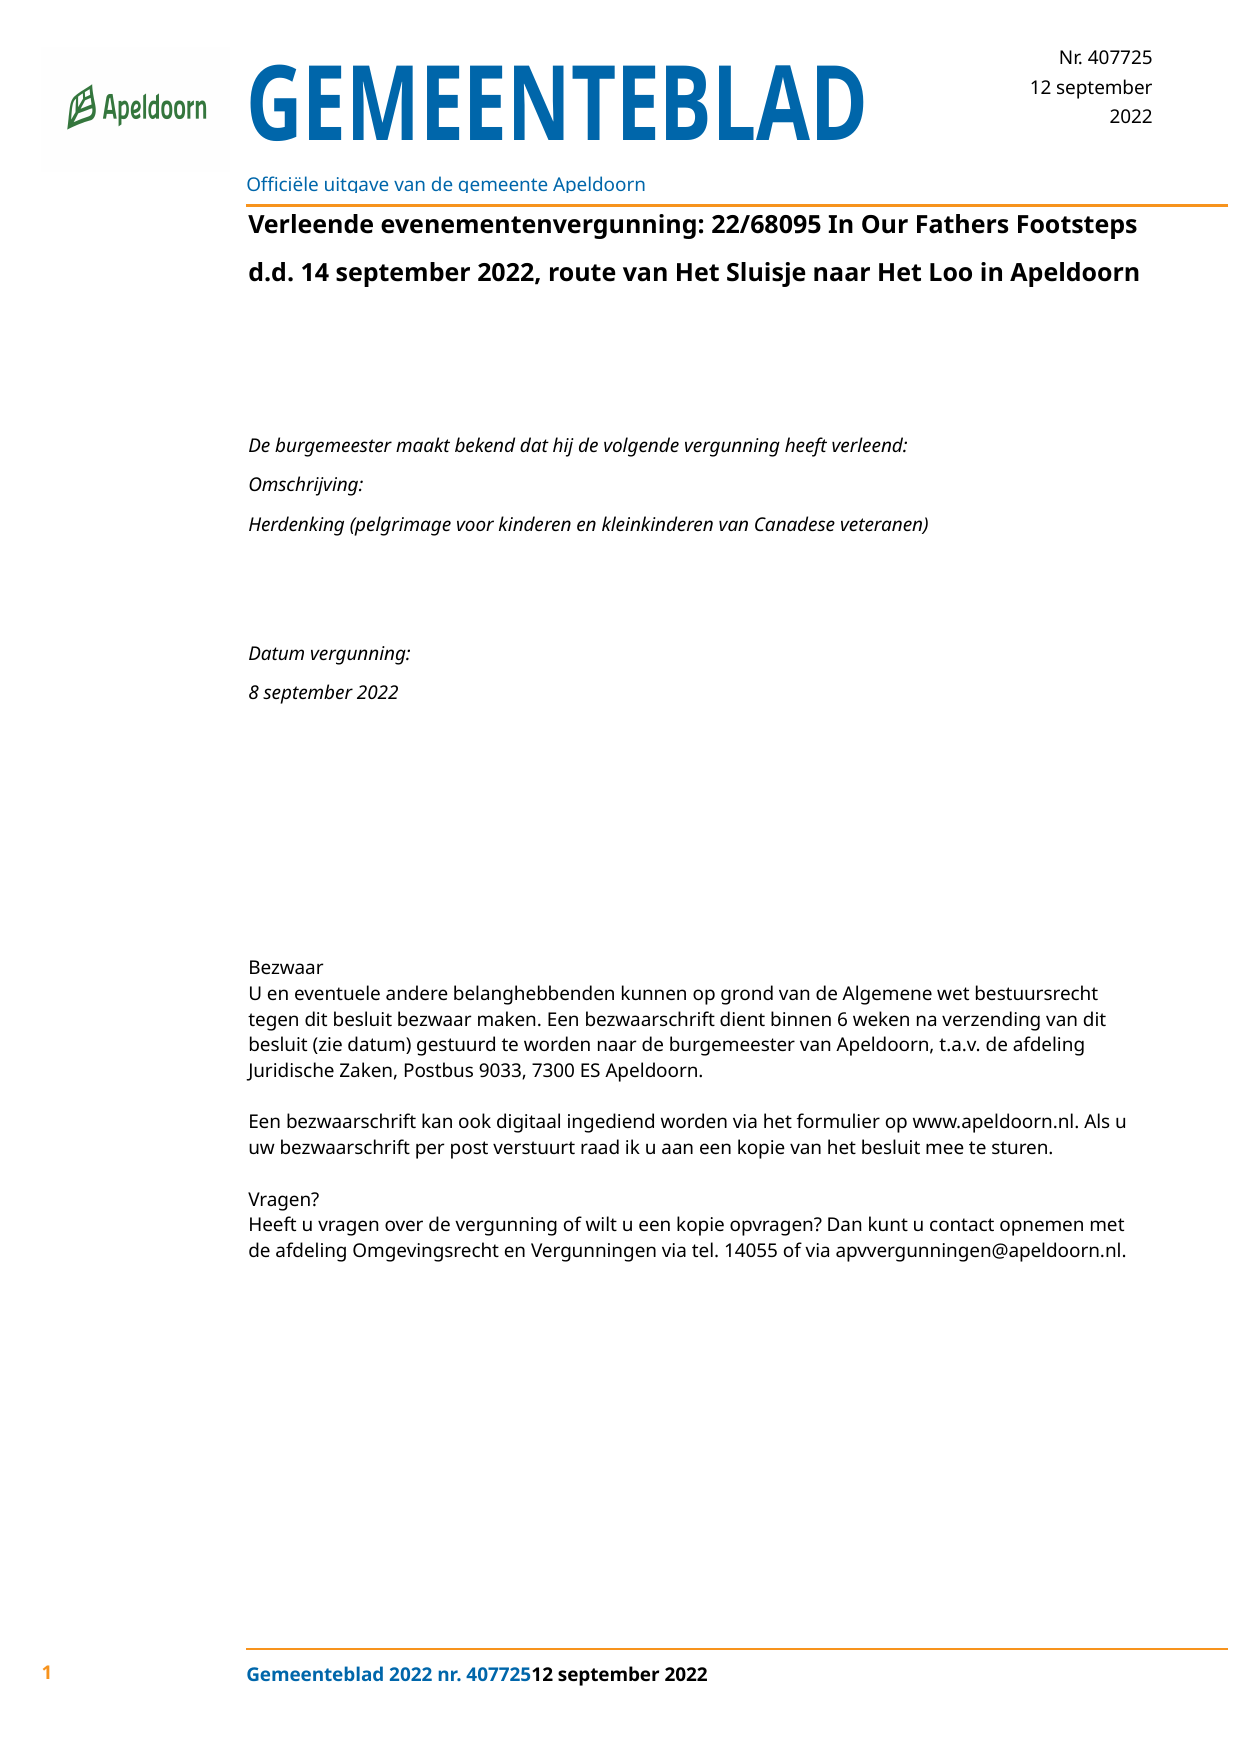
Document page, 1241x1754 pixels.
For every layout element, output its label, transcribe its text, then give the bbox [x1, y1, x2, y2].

text 8 september 2022 [248, 679, 1152, 705]
text Vragen? [248, 1186, 1152, 1212]
text Een bezwaarschrift kan ook digitaal ingediend worden via het formulier op www.apeldoorn.nl. Als u uw bezwaarschrift per post verstuurt raad ik u aan een kopie van het besluit mee te sturen. [248, 1109, 1152, 1160]
text Heeft u vragen over de vergunning of wilt u een kopie opvragen? Dan kunt u contact opnemen met de afdeling Omgevingsrecht en Vergunningen via tel. 14055 of via apvvergunningen@apeldoorn.nl. [248, 1212, 1152, 1263]
text De burgemeester maakt bekend dat hij de volgende vergunning heeft verleend: [248, 432, 1152, 458]
text Bezwaar [248, 954, 1152, 980]
text Verleende evenementenvergunning: 22/68095 In Our Fathers Footsteps d.d. 14 september 2022, route van Het Sluisje naar Het Loo in Apeldoorn [248, 207, 1152, 288]
text Herdenking (pelgrimage voor kinderen en kleinkinderen van Canadese veteranen) [248, 511, 1152, 537]
picture [41, 47, 231, 172]
text Omschrijving: [248, 472, 1152, 497]
text Datum vergunning: [248, 640, 1152, 666]
text U en eventuele andere belanghebbenden kunnen op grond van de Algemene wet bestuursrecht tegen dit besluit bezwaar maken. Een bezwaarschrift dient binnen 6 weken na verzending van dit besluit (zie datum) gestuurd te worden naar de burgemeester van Apeldoorn, t.a.v. de afdeling Juridische Zaken, Postbus 9033, 7300 ES Apeldoorn. [248, 980, 1152, 1083]
